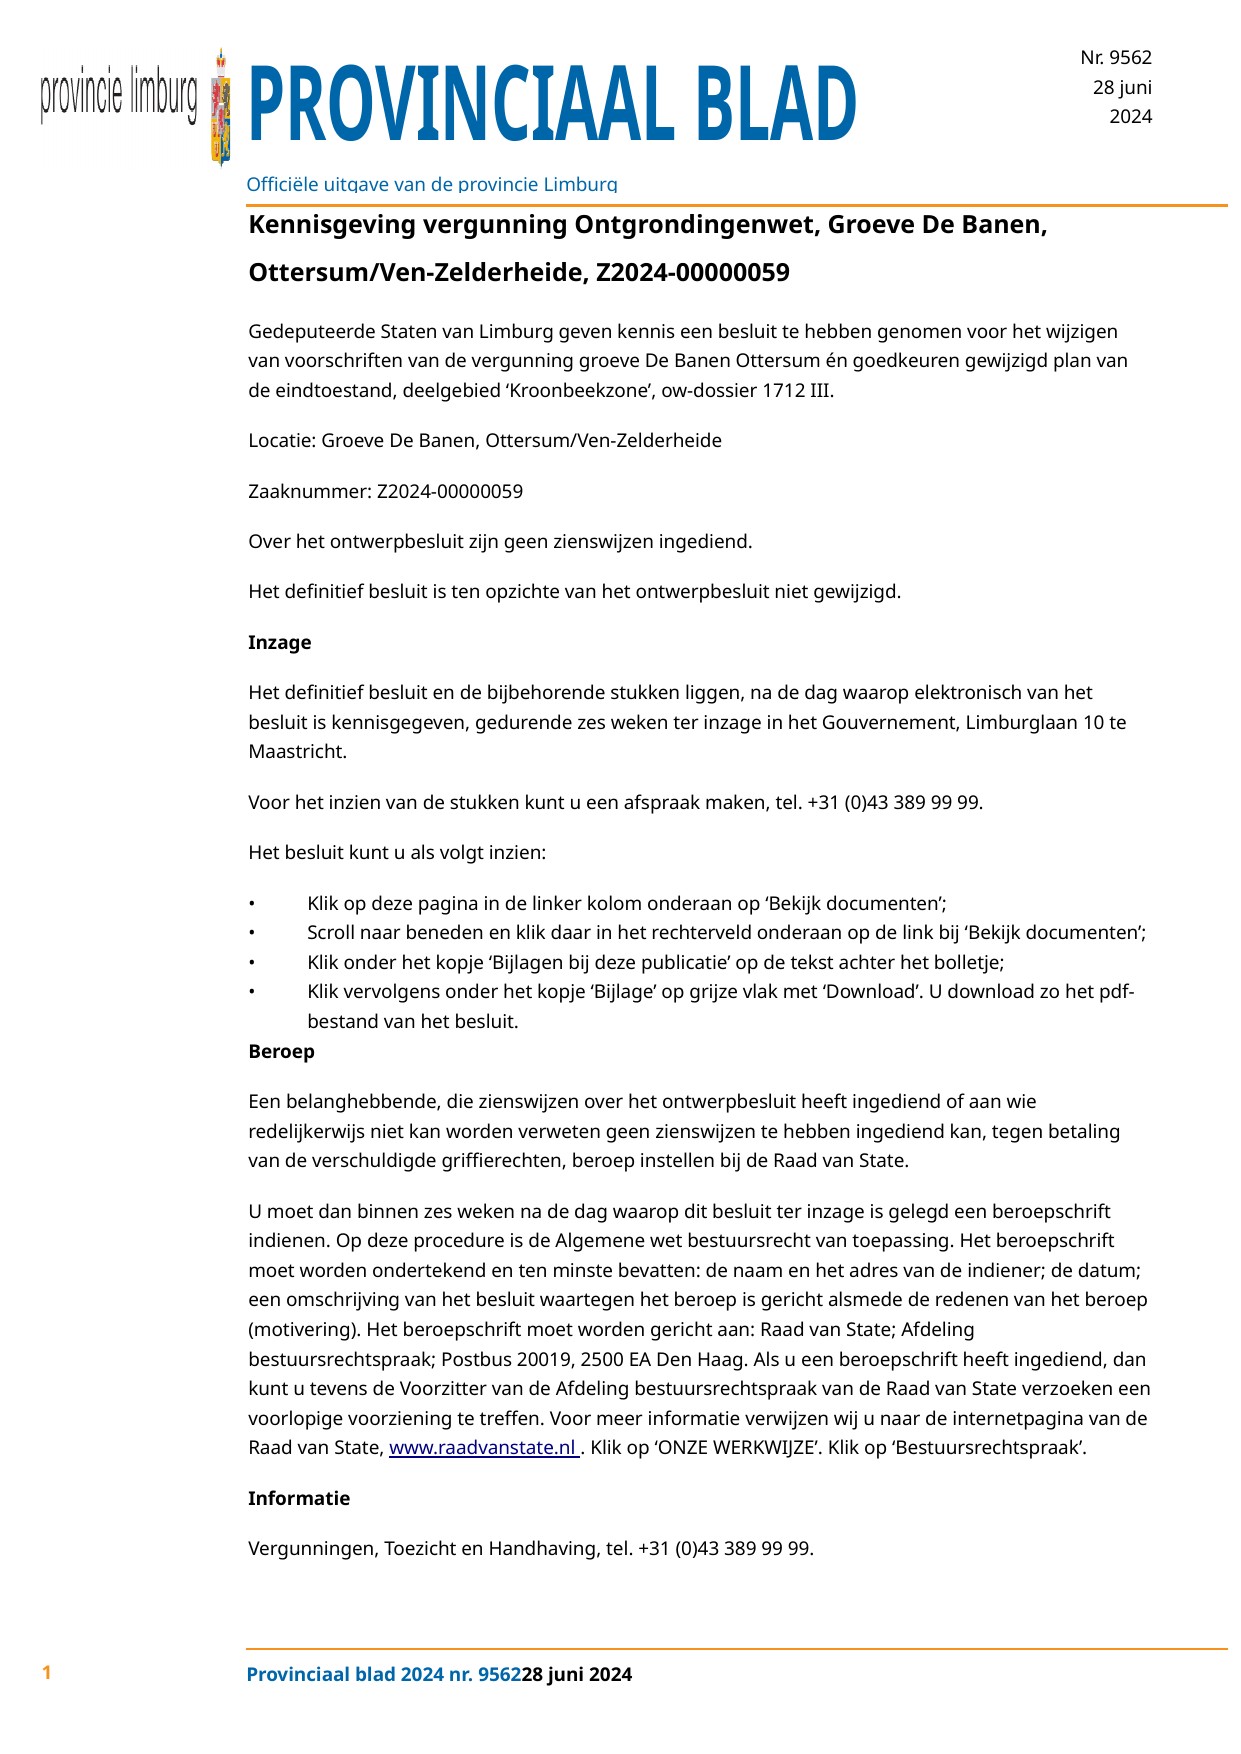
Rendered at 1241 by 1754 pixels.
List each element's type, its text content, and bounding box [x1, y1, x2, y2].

text Een belanghebbende, die zienswijzen over het ontwerpbesluit heeft ingediend of aan wie redelijkerwijs niet kan worden verweten geen zienswijzen te hebben ingediend kan, tegen betaling van de verschuldigde griffierechten, beroep instellen bij de Raad van State. [248, 1088, 1152, 1173]
picture [41, 47, 231, 172]
text Voor het inzien van de stukken kunt u een afspraak maken, tel. +31 (0)43 389 99 99. [248, 789, 1152, 815]
list Klik onder het kopje ‘Bijlagen bij deze publicatie’ op de tekst achter het bolletje; [248, 949, 1152, 975]
text Beroep [248, 1038, 1152, 1064]
text Gedeputeerde Staten van Limburg geven kennis een besluit te hebben genomen voor het wijzigen van voorschriften van de vergunning groeve De Banen Ottersum én goedkeuren gewijzigd plan van de eindtoestand, deelgebied ‘Kroonbeekzone’, ow-dossier 1712 III. [248, 318, 1152, 403]
text Informatie [248, 1485, 1152, 1511]
text Kennisgeving vergunning Ontgrondingenwet, Groeve De Banen, Ottersum/Ven-Zelderheide, Z2024-00000059 [248, 207, 1152, 288]
list Klik op deze pagina in de linker kolom onderaan op ‘Bekijk documenten’; [248, 890, 1152, 916]
text Inzage [248, 629, 1152, 655]
text U moet dan binnen zes weken na de dag waarop dit besluit ter inzage is gelegd een beroepschrift indienen. Op deze procedure is de Algemene wet bestuursrecht van toepassing. Het beroepschrift moet worden ondertekend en ten minste bevatten: de naam en het adres van de indiener; de datum; een omschrijving van het besluit waartegen het beroep is gericht alsmede de redenen van het beroep (motivering). Het beroepschrift moet worden gericht aan: Raad van State; Afdeling bestuursrechtspraak; Postbus 20019, 2500 EA Den Haag. Als u een beroepschrift heeft ingediend, dan kunt u tevens de Voorzitter van de Afdeling bestuursrechtspraak van de Raad van State verzoeken een voorlopige voorziening te treffen. Voor meer informatie verwijzen wij u naar de internetpagina van de Raad van State, www.raadvanstate.nl . Klik op ‘ONZE WERKWIJZE’. Klik op ‘Bestuursrechtspraak’. [248, 1198, 1152, 1460]
text Zaaknummer: Z2024-00000059 [248, 478, 1152, 504]
list Scroll naar beneden en klik daar in het rechterveld onderaan op de link bij ‘Bekijk documenten’; [248, 919, 1152, 945]
text Over het ontwerpbesluit zijn geen zienswijzen ingediend. [248, 528, 1152, 554]
text Het definitief besluit en de bijbehorende stukken liggen, na de dag waarop elektronisch van het besluit is kennisgegeven, gedurende zes weken ter inzage in het Gouvernement, Limburglaan 10 te Maastricht. [248, 679, 1152, 764]
text Vergunningen, Toezicht en Handhaving, tel. +31 (0)43 389 99 99. [248, 1535, 1152, 1561]
text Het definitief besluit is ten opzichte van het ontwerpbesluit niet gewijzigd. [248, 579, 1152, 604]
list Klik vervolgens onder het kopje ‘Bijlage’ op grijze vlak met ‘Download’. U download zo het pdf-bestand van het besluit. [248, 979, 1152, 1034]
text Locatie: Groeve De Banen, Ottersum/Ven-Zelderheide [248, 427, 1152, 453]
text Het besluit kunt u als volgt inzien: [248, 839, 1152, 865]
